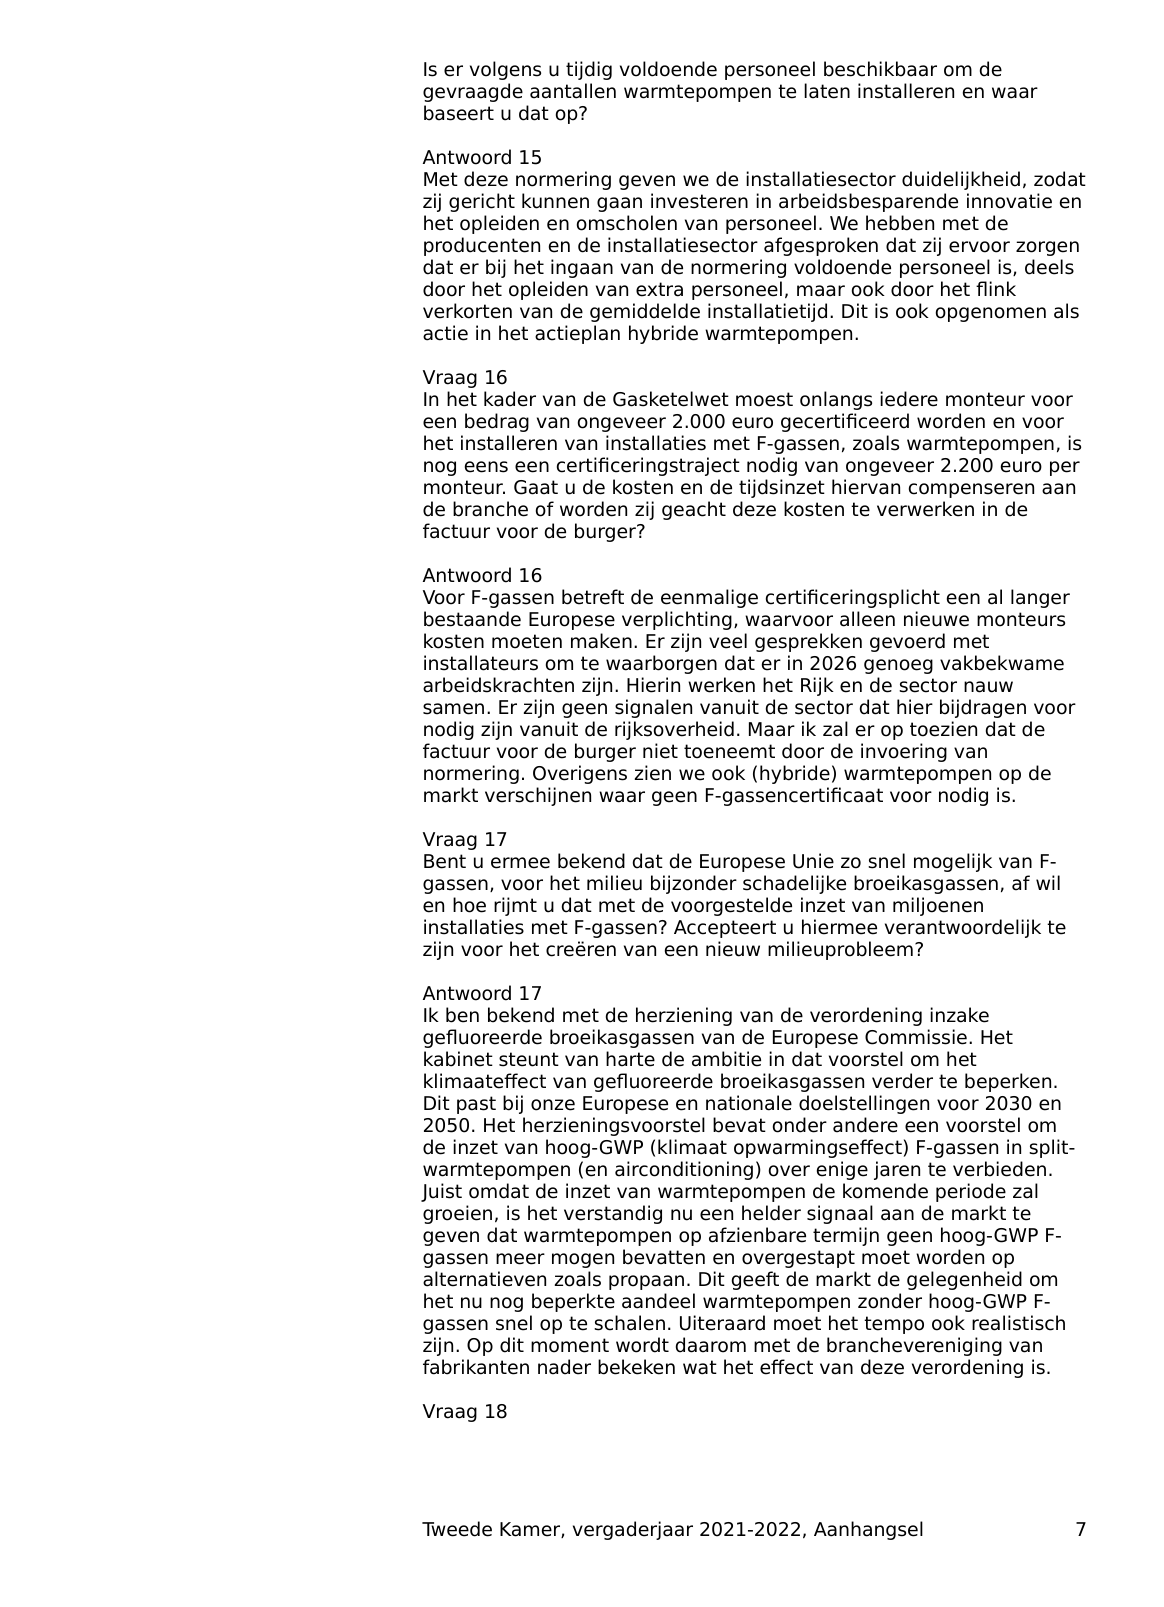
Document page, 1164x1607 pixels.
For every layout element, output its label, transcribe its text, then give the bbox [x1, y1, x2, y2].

text Vraag 16 [422, 367, 1087, 389]
text Vraag 18 [422, 1401, 1087, 1423]
text Antwoord 16 [422, 565, 1087, 587]
text Ik ben bekend met de herziening van de verordening inzake gefluoreerde broeikasgassen van de Europese Commissie. Het kabinet steunt van harte de ambitie in dat voorstel om het klimaateffect van gefluoreerde broeikasgassen verder te beperken. Dit past bij onze Europese en nationale doelstellingen voor 2030 en 2050. Het herzieningsvoorstel bevat onder andere een voorstel om de inzet van hoog-GWP (klimaat opwarmingseffect) F-gassen in split-warmtepompen (en airconditioning) over enige jaren te verbieden. Juist omdat de inzet van warmtepompen de komende periode zal groeien, is het verstandig nu een helder signaal aan de markt te geven dat warmtepompen op afzienbare termijn geen hoog-GWP F-gassen meer mogen bevatten en overgestapt moet worden op alternatieven zoals propaan. Dit geeft de markt de gelegenheid om het nu nog beperkte aandeel warmtepompen zonder hoog-GWP F-gassen snel op te schalen. Uiteraard moet het tempo ook realistisch zijn. Op dit moment wordt daarom met de branchevereniging van fabrikanten nader bekeken wat het effect van deze verordening is. [422, 1005, 1087, 1379]
text Is er volgens u tijdig voldoende personeel beschikbaar om de gevraagde aantallen warmtepompen te laten installeren en waar baseert u dat op? [422, 59, 1087, 125]
text Bent u ermee bekend dat de Europese Unie zo snel mogelijk van F-gassen, voor het milieu bijzonder schadelijke broeikasgassen, af wil en hoe rijmt u dat met de voorgestelde inzet van miljoenen installaties met F-gassen? Accepteert u hiermee verantwoordelijk te zijn voor het creëren van een nieuw milieuprobleem? [422, 851, 1087, 961]
text Vraag 17 [422, 829, 1087, 851]
text Antwoord 15 [422, 147, 1087, 169]
text Met deze normering geven we de installatiesector duidelijkheid, zodat zij gericht kunnen gaan investeren in arbeidsbesparende innovatie en het opleiden en omscholen van personeel. We hebben met de producenten en de installatiesector afgesproken dat zij ervoor zorgen dat er bij het ingaan van de normering voldoende personeel is, deels door het opleiden van extra personeel, maar ook door het flink verkorten van de gemiddelde installatietijd. Dit is ook opgenomen als actie in het actieplan hybride warmtepompen. [422, 169, 1087, 345]
text In het kader van de Gasketelwet moest onlangs iedere monteur voor een bedrag van ongeveer 2.000 euro gecertificeerd worden en voor het installeren van installaties met F-gassen, zoals warmtepompen, is nog eens een certificeringstraject nodig van ongeveer 2.200 euro per monteur. Gaat u de kosten en de tijdsinzet hiervan compenseren aan de branche of worden zij geacht deze kosten te verwerken in de factuur voor de burger? [422, 389, 1087, 543]
text Voor F-gassen betreft de eenmalige certificeringsplicht een al langer bestaande Europese verplichting, waarvoor alleen nieuwe monteurs kosten moeten maken. Er zijn veel gesprekken gevoerd met installateurs om te waarborgen dat er in 2026 genoeg vakbekwame arbeidskrachten zijn. Hierin werken het Rijk en de sector nauw samen. Er zijn geen signalen vanuit de sector dat hier bijdragen voor nodig zijn vanuit de rijksoverheid. Maar ik zal er op toezien dat de factuur voor de burger niet toeneemt door de invoering van normering. Overigens zien we ook (hybride) warmtepompen op de markt verschijnen waar geen F-gassencertificaat voor nodig is. [422, 587, 1087, 807]
text Antwoord 17 [422, 983, 1087, 1005]
